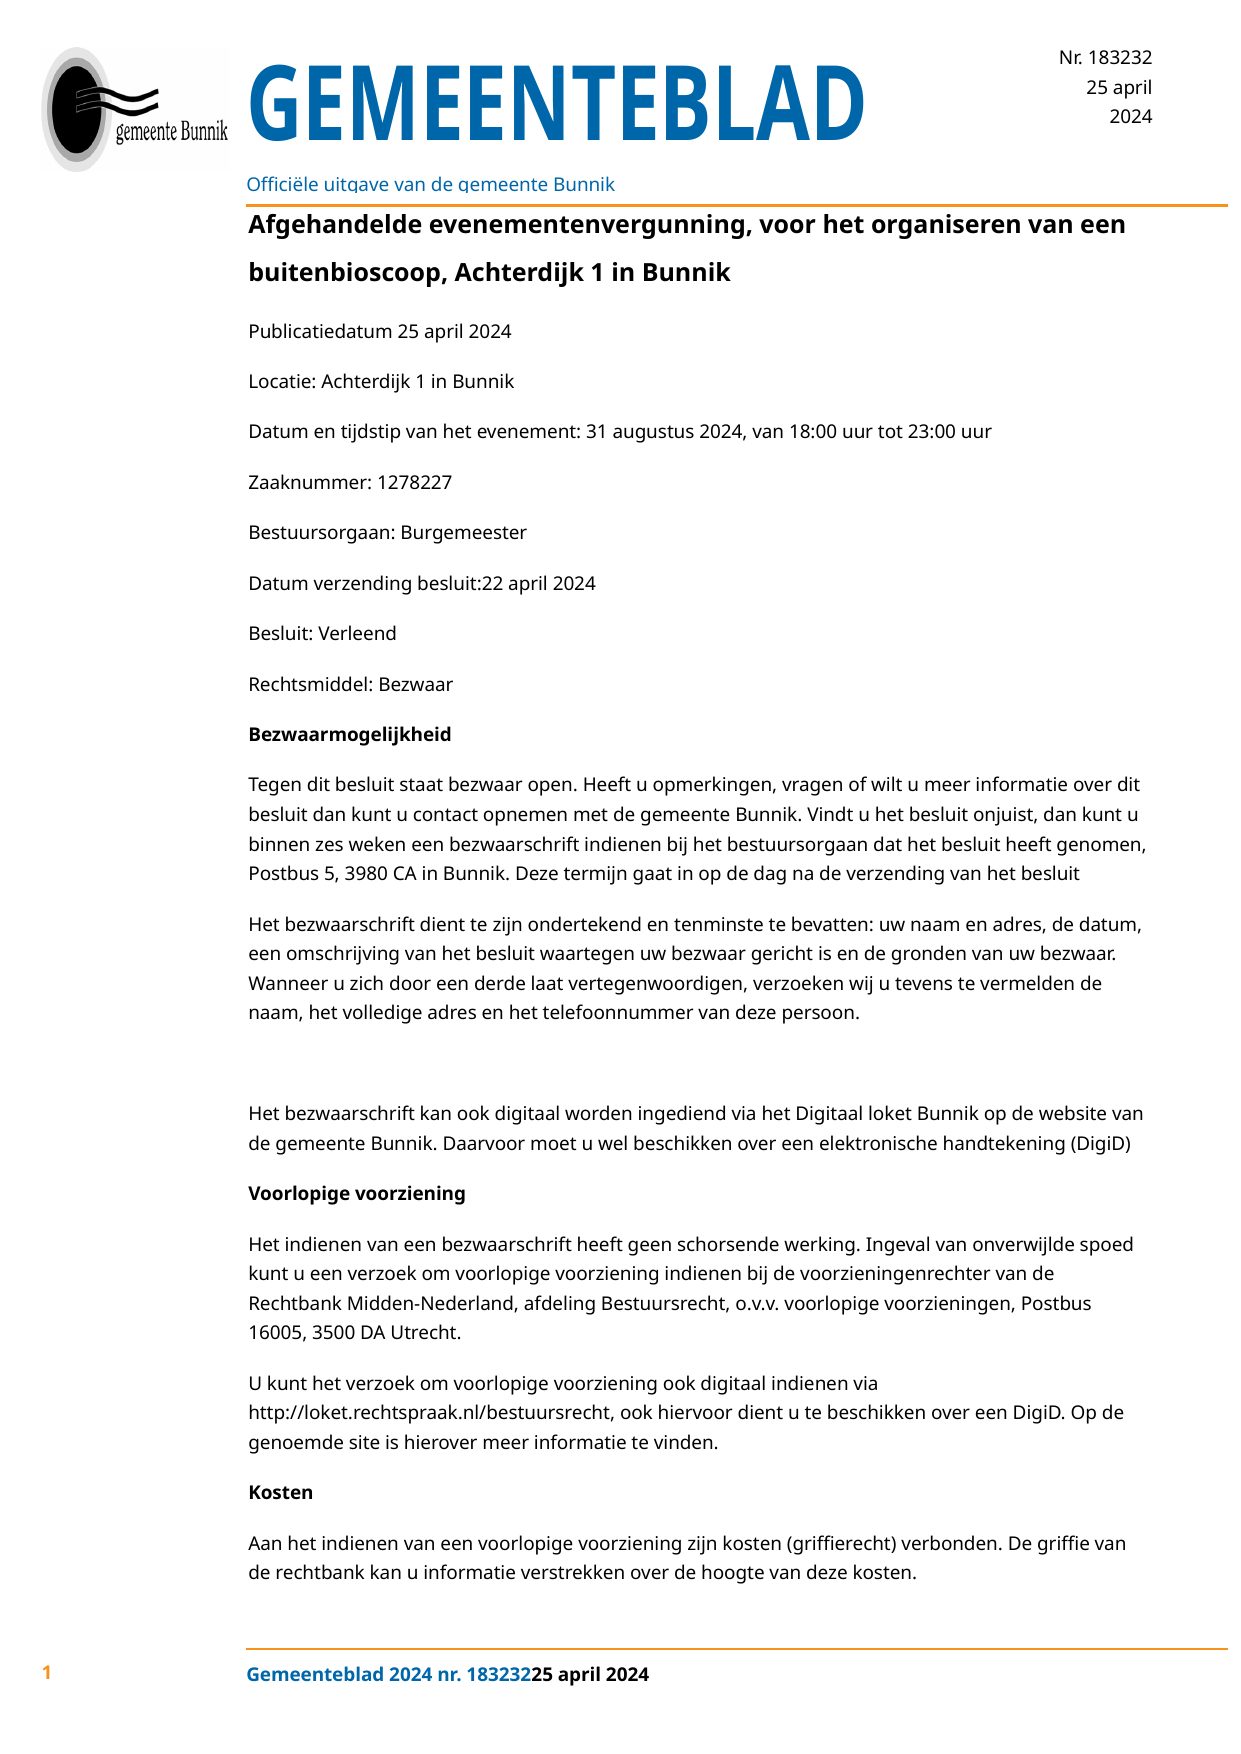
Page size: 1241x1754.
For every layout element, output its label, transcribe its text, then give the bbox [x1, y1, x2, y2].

text Voorlopige voorziening [248, 1180, 1152, 1206]
picture [41, 47, 231, 172]
text Datum verzending besluit:22 april 2024 [248, 570, 1152, 596]
text Aan het indienen van een voorlopige voorziening zijn kosten (griffierecht) verbonden. De griffie van de rechtbank kan u informatie verstrekken over de hoogte van deze kosten. [248, 1530, 1152, 1585]
text Het bezwaarschrift dient te zijn ondertekend en tenminste te bevatten: uw naam en adres, de datum, een omschrijving van het besluit waartegen uw bezwaar gericht is en de gronden van uw bezwaar. Wanneer u zich door een derde laat vertegenwoordigen, verzoeken wij u tevens te vermelden de naam, het volledige adres en het telefoonnummer van deze persoon. [248, 911, 1152, 1025]
text Het bezwaarschrift kan ook digitaal worden ingediend via het Digitaal loket Bunnik op de website van de gemeente Bunnik. Daarvoor moet u wel beschikken over een elektronische handtekening (DigiD) [248, 1100, 1152, 1156]
text Bestuursorgaan: Burgemeester [248, 519, 1152, 545]
text Rechtsmiddel: Bezwaar [248, 671, 1152, 697]
text Besluit: Verleend [248, 620, 1152, 646]
text Het indienen van een bezwaarschrift heeft geen schorsende werking. Ingeval van onverwijlde spoed kunt u een verzoek om voorlopige voorziening indienen bij de voorzieningenrechter van de Rechtbank Midden-Nederland, afdeling Bestuursrecht, o.v.v. voorlopige voorzieningen, Postbus 16005, 3500 DA Utrecht. [248, 1231, 1152, 1345]
text Datum en tijdstip van het evenement: 31 augustus 2024, van 18:00 uur tot 23:00 uur [248, 419, 1152, 444]
text Afgehandelde evenementenvergunning, voor het organiseren van een buitenbioscoop, Achterdijk 1 in Bunnik [248, 207, 1152, 288]
text Kosten [248, 1479, 1152, 1505]
text Bezwaarmogelijkheid [248, 721, 1152, 747]
text Zaaknummer: 1278227 [248, 469, 1152, 495]
text U kunt het verzoek om voorlopige voorziening ook digitaal indienen via http://loket.rechtspraak.nl/bestuursrecht, ook hiervoor dient u te beschikken over een DigiD. Op de genoemde site is hierover meer informatie te vinden. [248, 1370, 1152, 1455]
text Locatie: Achterdijk 1 in Bunnik [248, 368, 1152, 394]
text Tegen dit besluit staat bezwaar open. Heeft u opmerkingen, vragen of wilt u meer informatie over dit besluit dan kunt u contact opnemen met de gemeente Bunnik. Vindt u het besluit onjuist, dan kunt u binnen zes weken een bezwaarschrift indienen bij het bestuursorgaan dat het besluit heeft genomen, Postbus 5, 3980 CA in Bunnik. Deze termijn gaat in op de dag na de verzending van het besluit [248, 772, 1152, 886]
text Publicatiedatum 25 april 2024 [248, 318, 1152, 344]
